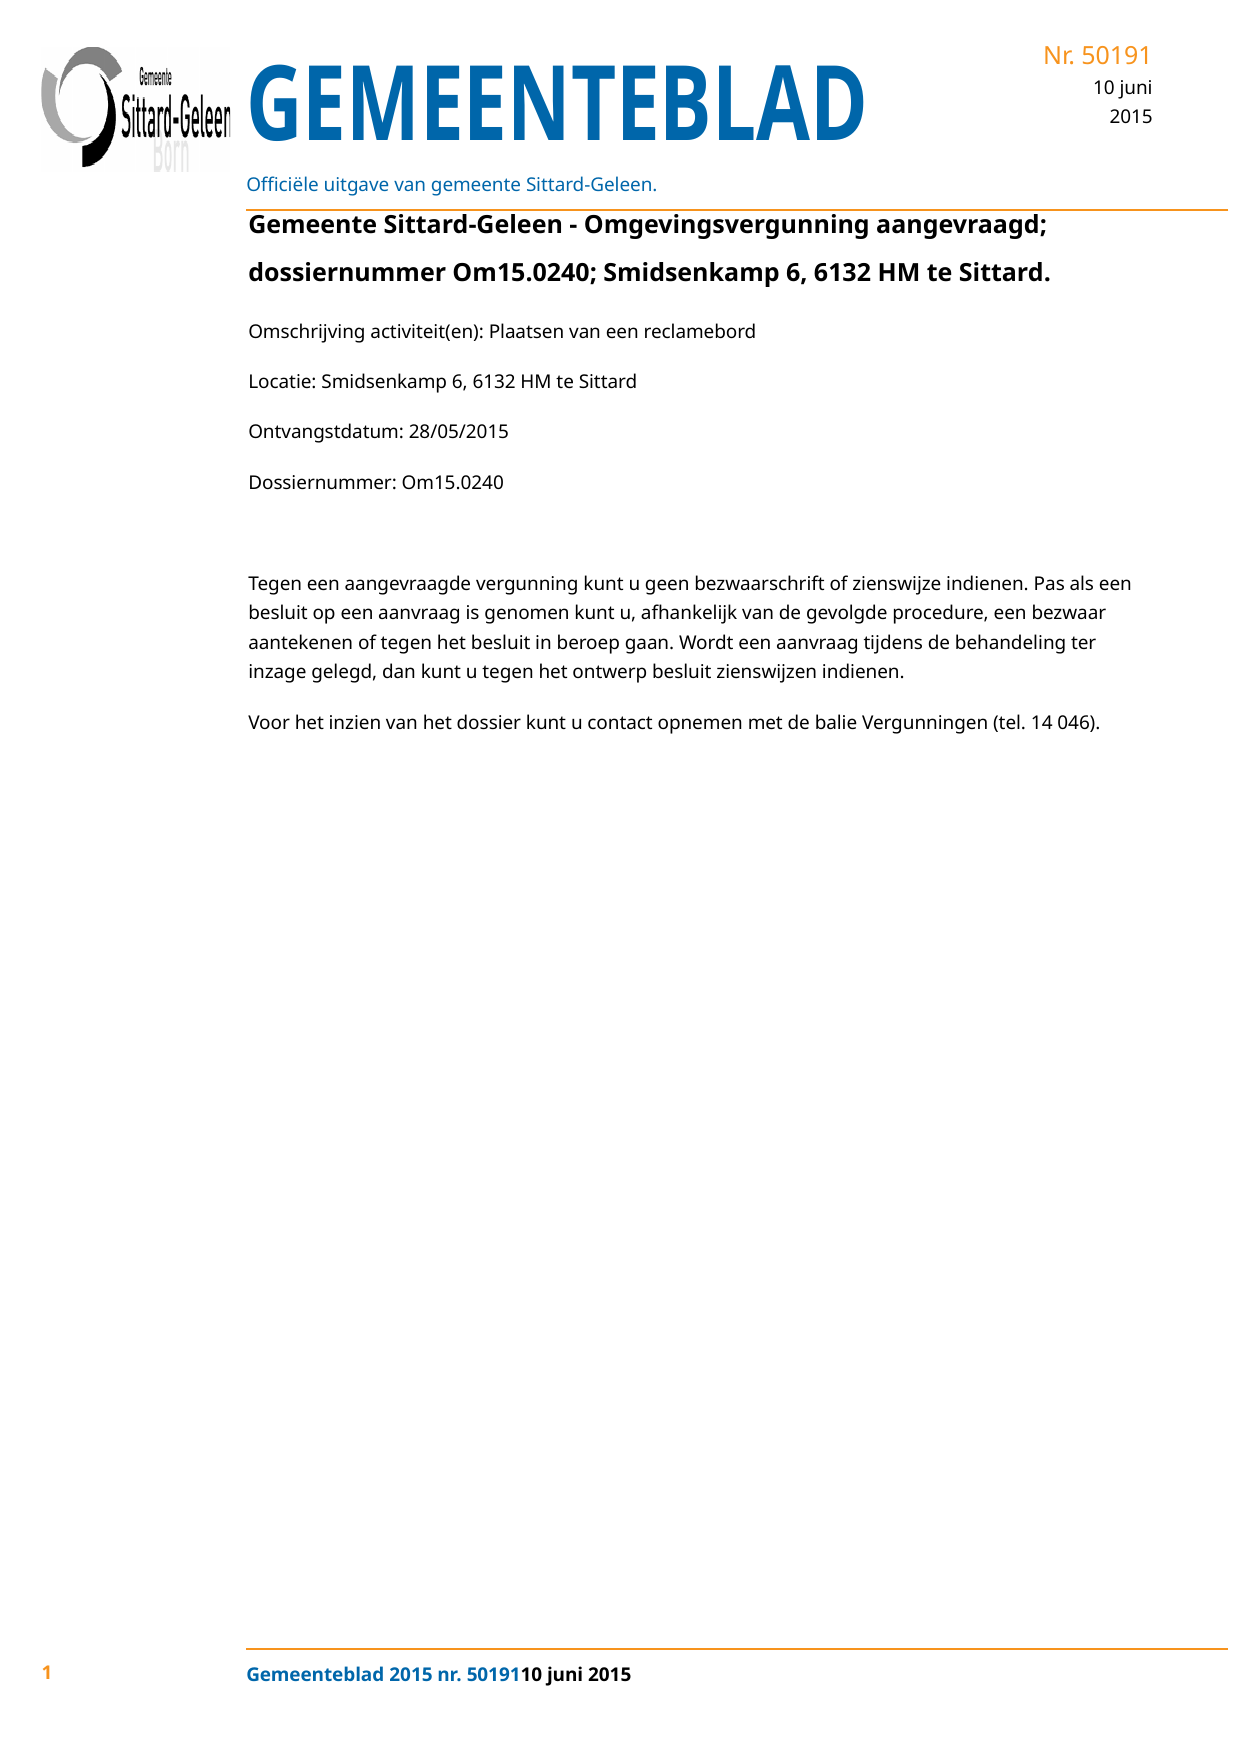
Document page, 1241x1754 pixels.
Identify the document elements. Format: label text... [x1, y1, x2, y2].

picture [41, 47, 231, 172]
text Ontvangstdatum: 28/05/2015 [248, 419, 1152, 444]
text Voor het inzien van het dossier kunt u contact opnemen met de balie Vergunningen (tel. 14 046). [248, 709, 1152, 735]
text Locatie: Smidsenkamp 6, 6132 HM te Sittard [248, 368, 1152, 394]
text Gemeente Sittard-Geleen - Omgevingsvergunning aangevraagd; dossiernummer Om15.0240; Smidsenkamp 6, 6132 HM te Sittard. [248, 211, 1152, 288]
text Dossiernummer: Om15.0240 [248, 469, 1152, 495]
text Omschrijving activiteit(en): Plaatsen van een reclamebord [248, 318, 1152, 344]
text Tegen een aangevraagde vergunning kunt u geen bezwaarschrift of zienswijze indienen. Pas als een besluit op een aanvraag is genomen kunt u, afhankelijk van de gevolgde procedure, een bezwaar aantekenen of tegen het besluit in beroep gaan. Wordt een aanvraag tijdens de behandeling ter inzage gelegd, dan kunt u tegen het ontwerp besluit zienswijzen indienen. [248, 570, 1152, 684]
